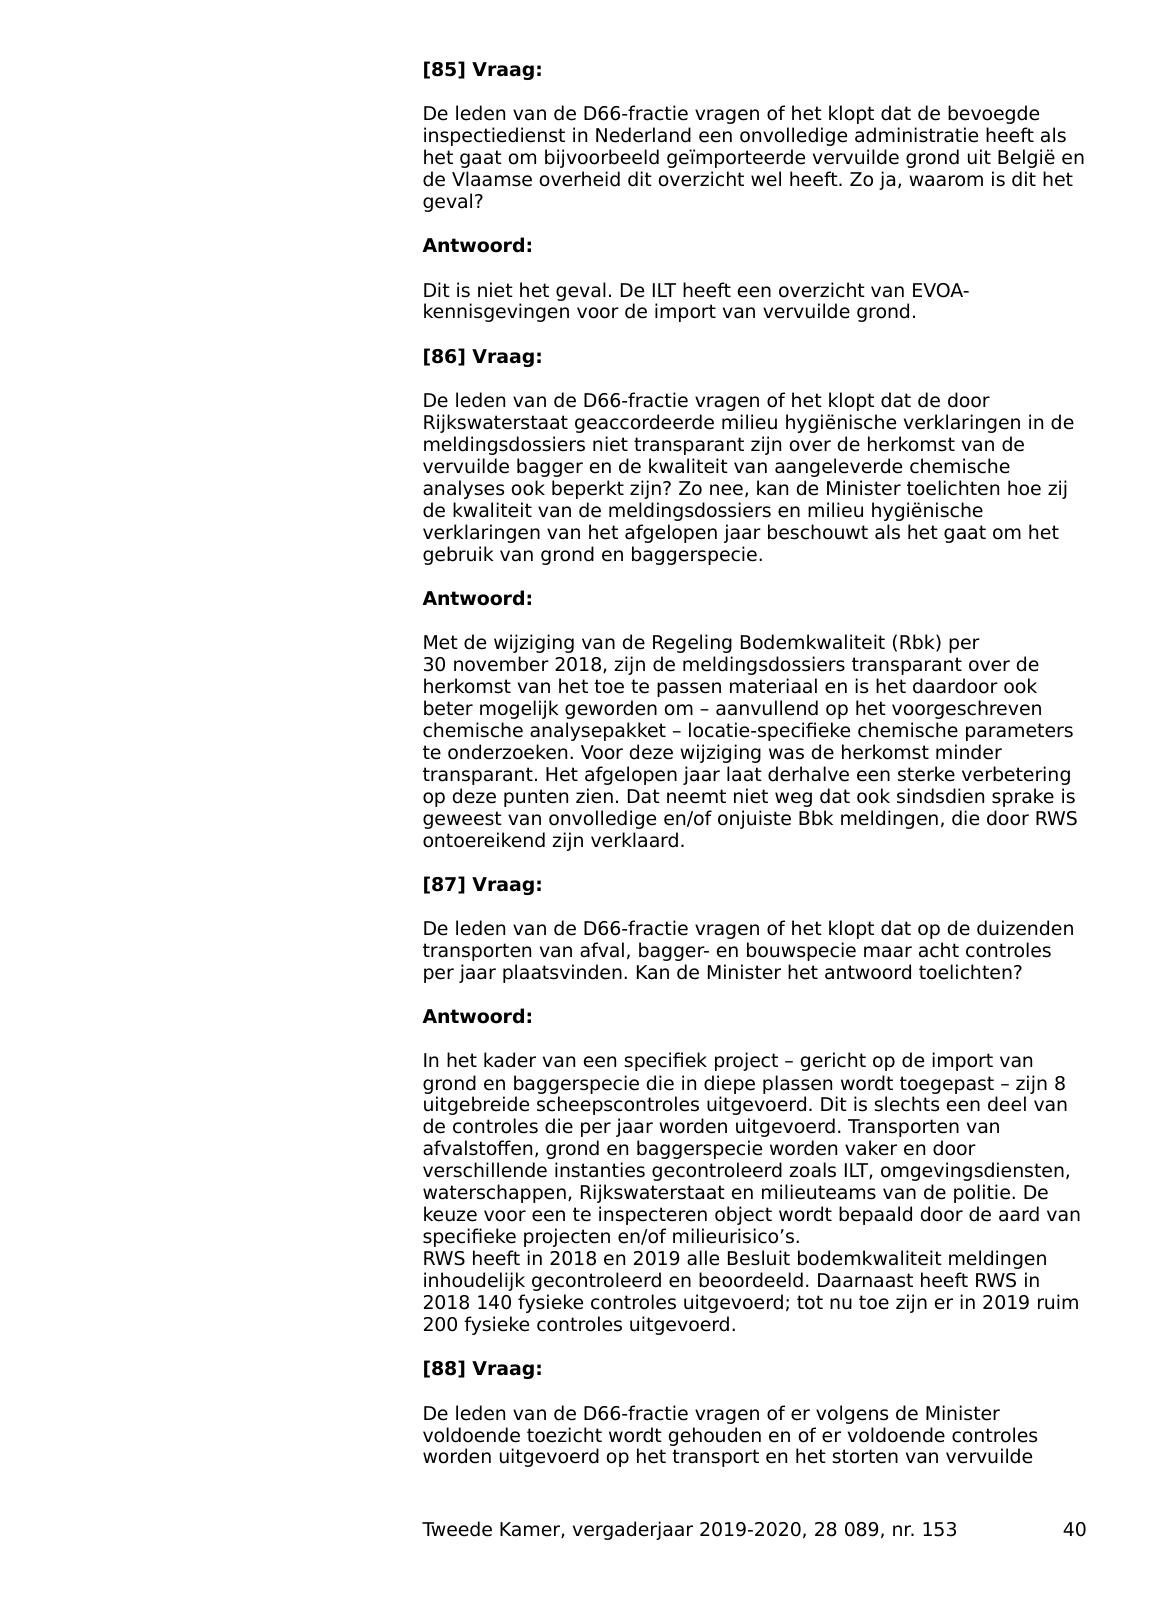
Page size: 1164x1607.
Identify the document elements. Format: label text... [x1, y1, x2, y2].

subtitle [86] Vraag: [422, 346, 1087, 368]
text Met de wijziging van de Regeling Bodemkwaliteit (Rbk) per 30 november 2018, zijn de meldingsdossiers transparant over de herkomst van het toe te passen materiaal en is het daardoor ook beter mogelijk geworden om – aanvullend op het voorgeschreven chemische analysepakket – locatie-specifieke chemische parameters te onderzoeken. Voor deze wijziging was de herkomst minder transparant. Het afgelopen jaar laat derhalve een sterke verbetering op deze punten zien. Dat neemt niet weg dat ook sindsdien sprake is geweest van onvolledige en/of onjuiste Bbk meldingen, die door RWS ontoereikend zijn verklaard. [422, 632, 1087, 852]
subtitle [88] Vraag: [422, 1358, 1087, 1380]
subtitle [87] Vraag: [422, 874, 1087, 896]
text In het kader van een specifiek project – gericht op de import van grond en baggerspecie die in diepe plassen wordt toegepast – zijn 8 uitgebreide scheepscontroles uitgevoerd. Dit is slechts een deel van de controles die per jaar worden uitgevoerd. Transporten van afvalstoffen, grond en baggerspecie worden vaker en door verschillende instanties gecontroleerd zoals ILT, omgevingsdiensten, waterschappen, Rijkswaterstaat en milieuteams van de politie. De keuze voor een te inspecteren object wordt bepaald door de aard van specifieke projecten en/of milieurisico’s. [422, 1050, 1087, 1248]
text De leden van de D66-fractie vragen of er volgens de Minister voldoende toezicht wordt gehouden en of er voldoende controles worden uitgevoerd op het transport en het storten van vervuilde [422, 1402, 1087, 1468]
subtitle Antwoord: [422, 588, 1087, 610]
subtitle Antwoord: [422, 1006, 1087, 1028]
subtitle Antwoord: [422, 235, 1087, 257]
subtitle [85] Vraag: [422, 59, 1087, 81]
text De leden van de D66-fractie vragen of het klopt dat de bevoegde inspectiedienst in Nederland een onvolledige administratie heeft als het gaat om bijvoorbeeld geïmporteerde vervuilde grond uit België en de Vlaamse overheid dit overzicht wel heeft. Zo ja, waarom is dit het geval? [422, 103, 1087, 213]
text Dit is niet het geval. De ILT heeft een overzicht van EVOA-kennisgevingen voor de import van vervuilde grond. [422, 279, 1087, 323]
text De leden van de D66-fractie vragen of het klopt dat op de duizenden transporten van afval, bagger- en bouwspecie maar acht controles per jaar plaatsvinden. Kan de Minister het antwoord toelichten? [422, 918, 1087, 984]
text De leden van de D66-fractie vragen of het klopt dat de door Rijkswaterstaat geaccordeerde milieu hygiënische verklaringen in de meldingsdossiers niet transparant zijn over de herkomst van de vervuilde bagger en de kwaliteit van aangeleverde chemische analyses ook beperkt zijn? Zo nee, kan de Minister toelichten hoe zij de kwaliteit van de meldingsdossiers en milieu hygiënische verklaringen van het afgelopen jaar beschouwt als het gaat om het gebruik van grond en baggerspecie. [422, 390, 1087, 566]
text RWS heeft in 2018 en 2019 alle Besluit bodemkwaliteit meldingen inhoudelijk gecontroleerd en beoordeeld. Daarnaast heeft RWS in 2018 140 fysieke controles uitgevoerd; tot nu toe zijn er in 2019 ruim 200 fysieke controles uitgevoerd. [422, 1248, 1087, 1336]
